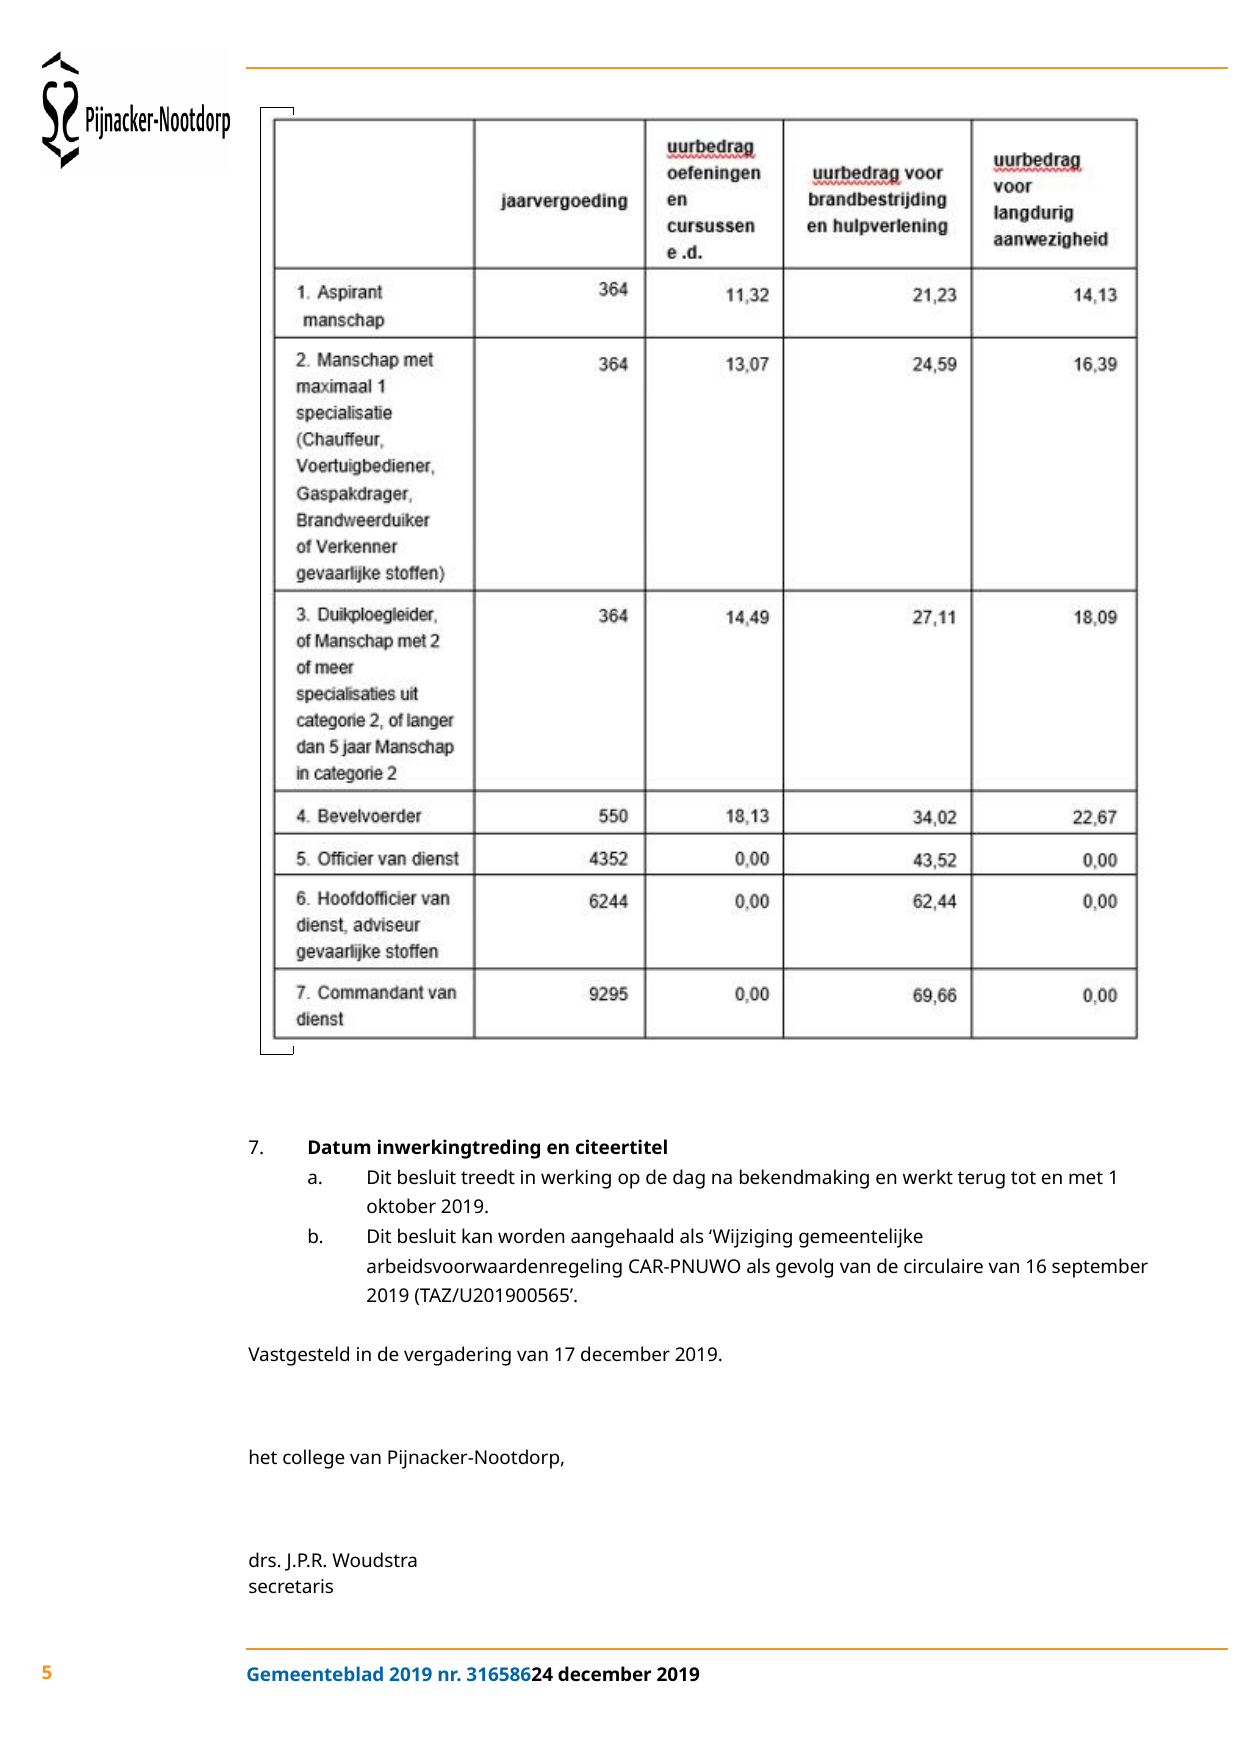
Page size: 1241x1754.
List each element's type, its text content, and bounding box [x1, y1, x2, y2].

text Vastgesteld in de vergadering van 17 december 2019. [248, 1342, 1152, 1367]
picture [268, 115, 1146, 1046]
list Dit besluit kan worden aangehaald als ‘Wijziging gemeentelijke arbeidsvoorwaardenregeling CAR-PNUWO als gevolg van de circulaire van 16 september 2019 (TAZ/U201900565’. [307, 1223, 1152, 1308]
picture [41, 47, 231, 172]
list Datum inwerkingtreding en citeertitel [248, 1134, 1152, 1160]
text drs. J.P.R. Woudstra [248, 1547, 1152, 1573]
text secretaris [248, 1573, 1152, 1599]
list Dit besluit treedt in werking op de dag na bekendmaking en werkt terug tot en met 1 oktober 2019. [307, 1164, 1152, 1219]
text het college van Pijnacker-Nootdorp, [248, 1444, 1152, 1470]
